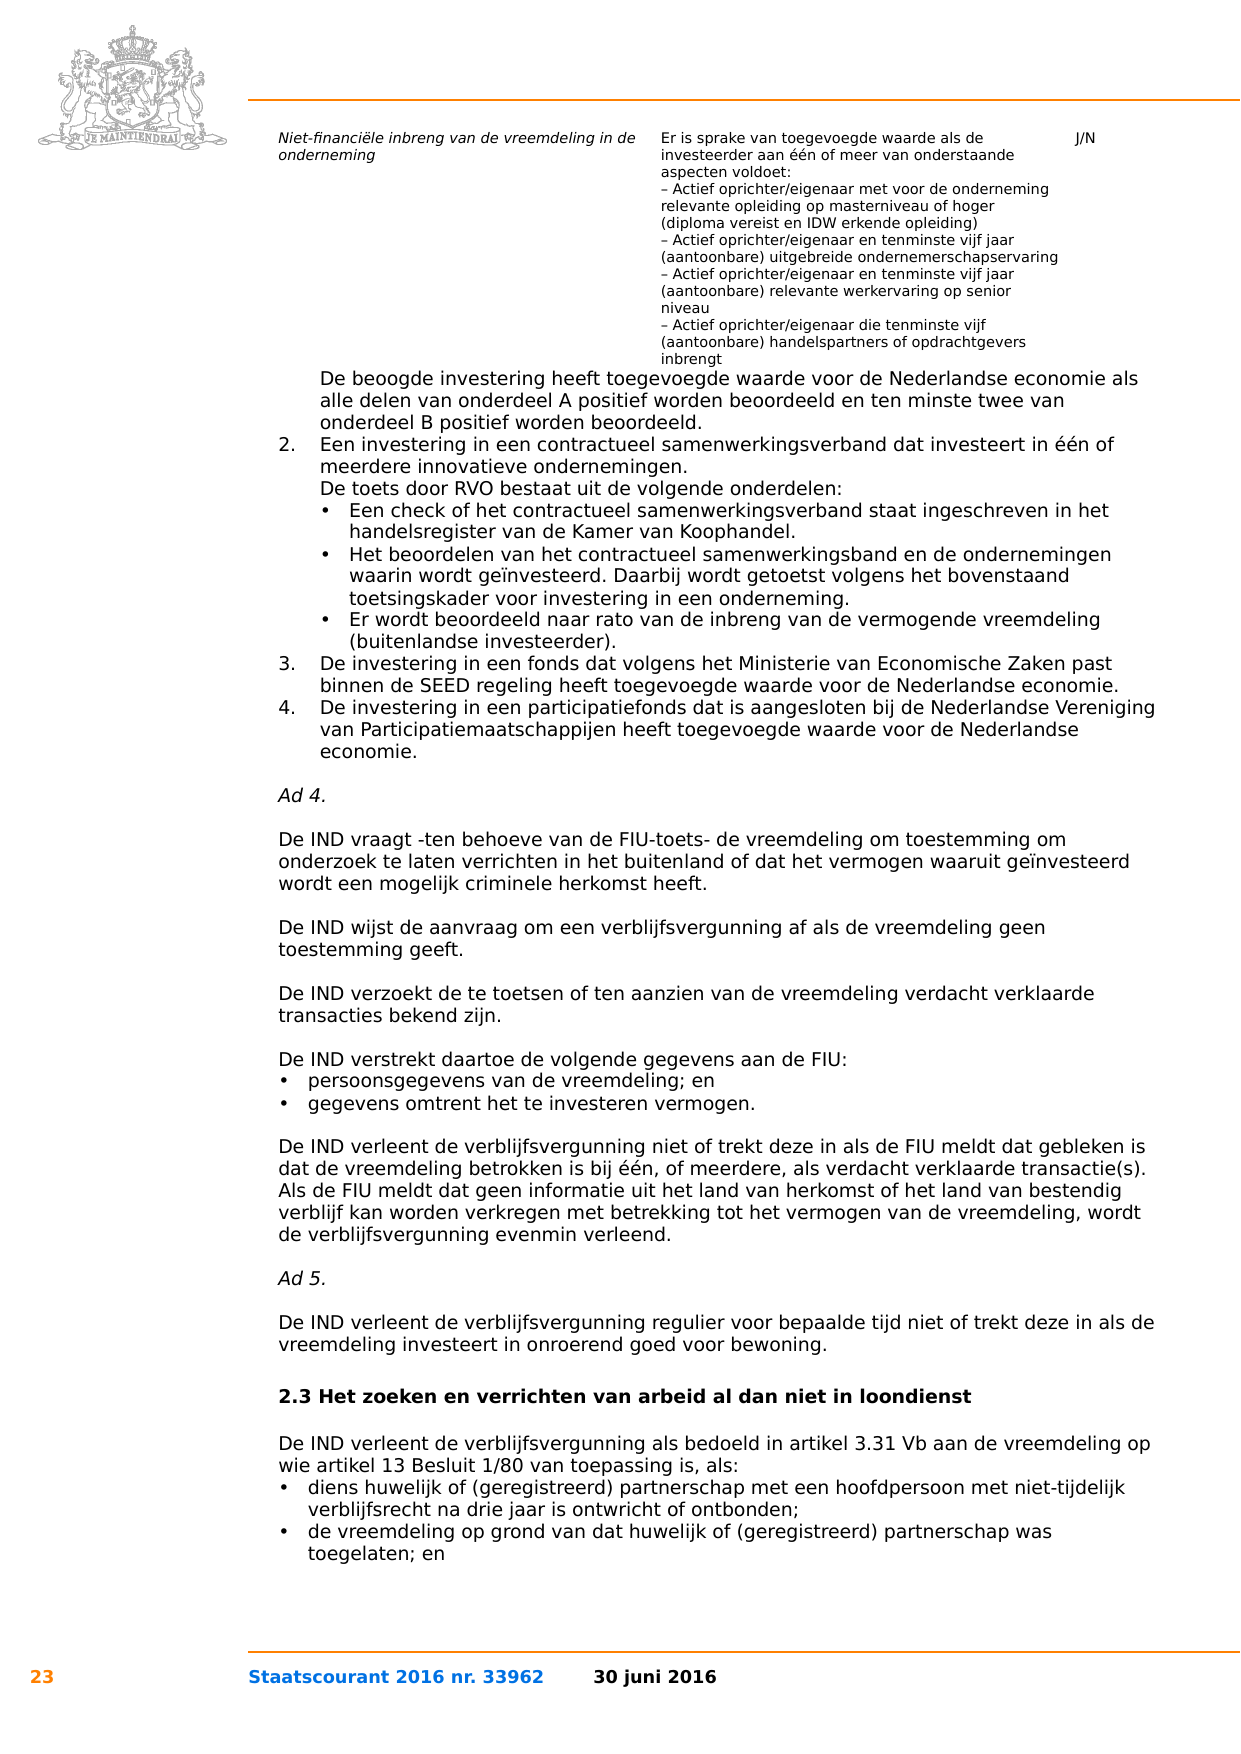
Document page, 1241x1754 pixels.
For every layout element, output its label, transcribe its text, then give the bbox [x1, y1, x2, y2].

text De IND vraagt -ten behoeve van de FIU-toets- de vreemdeling om toestemming om onderzoek te laten verrichten in het buitenland of dat het vermogen waaruit geïnvesteerd wordt een mogelijk criminele herkomst heeft. [278, 829, 1163, 895]
text De IND wijst de aanvraag om een verblijfsvergunning af als de vreemdeling geen toestemming geeft. [278, 917, 1163, 961]
text 3. De investering in een fonds dat volgens het Ministerie van Economische Zaken past binnen de SEED regeling heeft toegevoegde waarde voor de Nederlandse economie. [278, 653, 1163, 697]
subtitle Ad 5. [278, 1268, 1163, 1290]
text • Het beoordelen van het contractueel samenwerkingsband en de ondernemingen waarin wordt geïnvesteerd. Daarbij wordt getoetst volgens het bovenstaand toetsingskader voor investering in een onderneming. [319, 543, 1163, 609]
text De IND verleent de verblijfsvergunning niet of trekt deze in als de FIU meldt dat gebleken is dat de vreemdeling betrokken is bij één, of meerdere, als verdacht verklaarde transactie(s). Als de FIU meldt dat geen informatie uit het land van herkomst of het land van bestendig verblijf kan worden verkregen met betrekking tot het vermogen van de vreemdeling, wordt de verblijfsvergunning evenmin verleend. [278, 1136, 1163, 1246]
text De IND verstrekt daartoe de volgende gegevens aan de FIU: [278, 1048, 1163, 1070]
text 4. De investering in een participatiefonds dat is aangesloten bij de Nederlandse Vereniging van Participatiemaatschappijen heeft toegevoegde waarde voor de Nederlandse economie. [278, 697, 1163, 763]
text 2. Een investering in een contractueel samenwerkingsverband dat investeert in één of meerdere innovatieve ondernemingen. [278, 433, 1163, 477]
text • Er wordt beoordeeld naar rato van de inbreng van de vermogende vreemdeling (buitenlandse investeerder). [319, 609, 1163, 653]
text • de vreemdeling op grond van dat huwelijk of (geregistreerd) partnerschap was toegelaten; en [278, 1521, 1163, 1565]
text De beoogde investering heeft toegevoegde waarde voor de Nederlandse economie als alle delen van onderdeel A positief worden beoordeeld en ten minste twee van onderdeel B positief worden beoordeeld. [319, 368, 1163, 433]
subtitle 2.3 Het zoeken en verrichten van arbeid al dan niet in loondienst [278, 1386, 1163, 1408]
subtitle Ad 4. [278, 785, 1163, 807]
text • Een check of het contractueel samenwerkingsverband staat ingeschreven in het handelsregister van de Kamer van Koophandel. [319, 499, 1163, 543]
table_cell Niet-financiële inbreng van de vreemdeling in de onderneming [278, 130, 654, 368]
text De IND verzoekt de te toetsen of ten aanzien van de vreemdeling verdacht verklaarde transacties bekend zijn. [278, 983, 1163, 1027]
text De IND verleent de verblijfsvergunning regulier voor bepaalde tijd niet of trekt deze in als de vreemdeling investeert in onroerend goed voor bewoning. [278, 1312, 1163, 1356]
table_cell J/N [1070, 130, 1163, 368]
text • gegevens omtrent het te investeren vermogen. [278, 1092, 1163, 1114]
picture [38, 25, 227, 150]
text De IND verleent de verblijfsvergunning als bedoeld in artikel 3.31 Vb aan de vreemdeling op wie artikel 13 Besluit 1/80 van toepassing is, als: [278, 1433, 1163, 1477]
text • diens huwelijk of (geregistreerd) partnerschap met een hoofdpersoon met niet-tijdelijk verblijfsrecht na drie jaar is ontwricht of ontbonden; [278, 1477, 1163, 1521]
text De toets door RVO bestaat uit de volgende onderdelen: [319, 477, 1163, 499]
text • persoonsgegevens van de vreemdeling; en [278, 1070, 1163, 1092]
table_cell Er is sprake van toegevoegde waarde als de investeerder aan één of meer van onderstaande aspecten voldoet: – Actief oprichter/eigenaar met voor de onderneming relevante opleiding op masterniveau of hoger (diploma vereist en IDW erkende opleiding) – Actief oprichter/eigenaar en tenminste vijf jaar (aantoonbare) uitgebreide ondernemerschapservaring – Actief oprichter/eigenaar en tenminste vijf jaar (aantoonbare) relevante werkervaring op senior niveau – Actief oprichter/eigenaar die tenminste vijf (aantoonbare) handelspartners of opdrachtgevers inbrengt [655, 130, 1069, 368]
